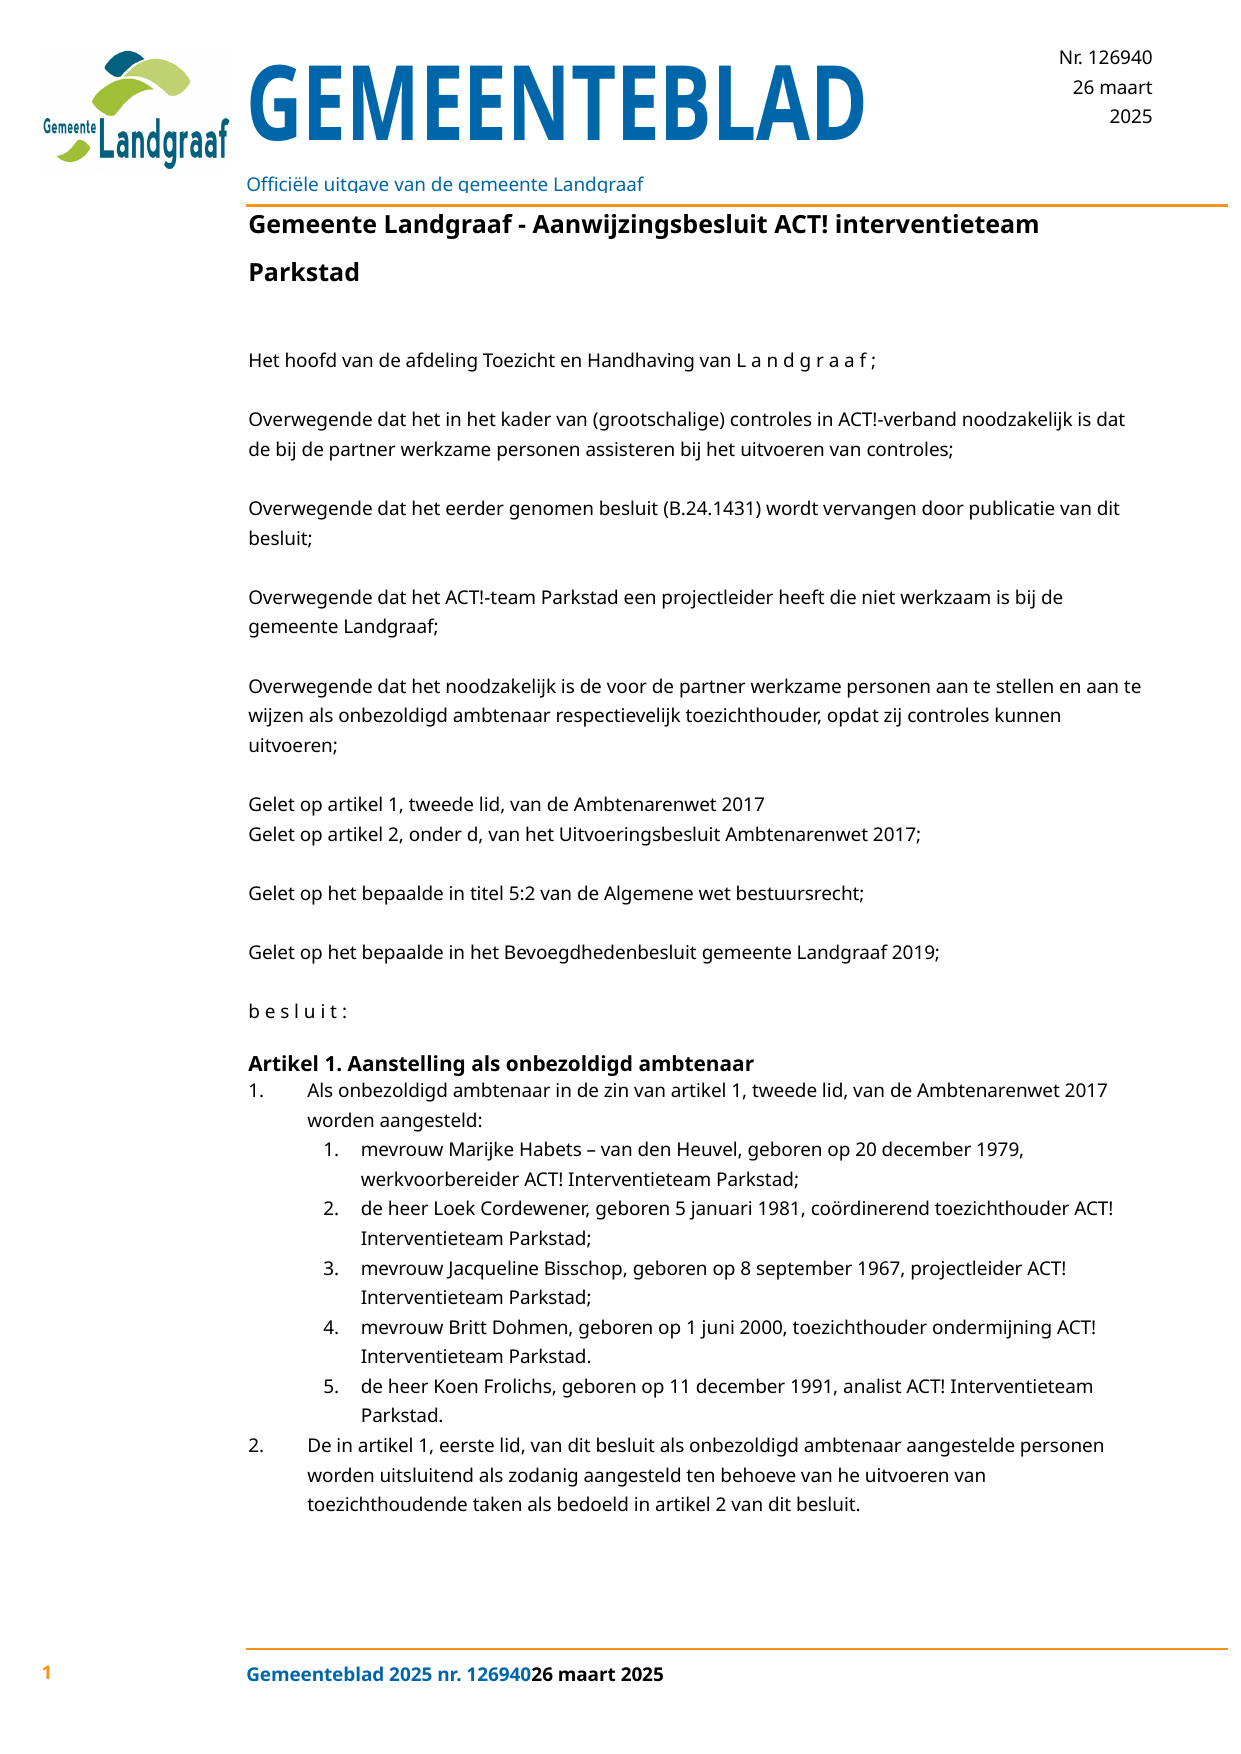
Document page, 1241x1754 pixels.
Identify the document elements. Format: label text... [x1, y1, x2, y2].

text Overwegende dat het eerder genomen besluit (B.24.1431) wordt vervangen door publicatie van dit besluit; [248, 495, 1152, 551]
list mevrouw Jacqueline Bisschop, geboren op 8 september 1967, projectleider ACT! Interventieteam Parkstad; [323, 1255, 1152, 1310]
text Gelet op het bepaalde in titel 5:2 van de Algemene wet bestuursrecht; [248, 880, 1152, 906]
list Als onbezoldigd ambtenaar in de zin van artikel 1, tweede lid, van de Ambtenarenwet 2017 worden aangesteld: [248, 1077, 1152, 1132]
list mevrouw Marijke Habets – van den Heuvel, geboren op 20 december 1979, werkvoorbereider ACT! Interventieteam Parkstad; [323, 1136, 1152, 1192]
text Overwegende dat het in het kader van (grootschalige) controles in ACT!-verband noodzakelijk is dat de bij de partner werkzame personen assisteren bij het uitvoeren van controles; [248, 407, 1152, 462]
list De in artikel 1, eerste lid, van dit besluit als onbezoldigd ambtenaar aangestelde personen worden uitsluitend als zodanig aangesteld ten behoeve van he uitvoeren van toezichthoudende taken als bedoeld in artikel 2 van dit besluit. [248, 1432, 1152, 1517]
text Overwegende dat het ACT!-team Parkstad een projectleider heeft die niet werkzaam is bij de gemeente Landgraaf; [248, 584, 1152, 639]
text Gemeente Landgraaf - Aanwijzingsbesluit ACT! interventieteam Parkstad [248, 207, 1152, 288]
list de heer Loek Cordewener, geboren 5 januari 1981, coördinerend toezichthouder ACT! Interventieteam Parkstad; [323, 1196, 1152, 1251]
picture [41, 47, 231, 172]
text Gelet op artikel 2, onder d, van het Uitvoeringsbesluit Ambtenarenwet 2017; [248, 821, 1152, 847]
list de heer Koen Frolichs, geboren op 11 december 1991, analist ACT! Interventieteam Parkstad. [323, 1373, 1152, 1428]
text Gelet op artikel 1, tweede lid, van de Ambtenarenwet 2017 [248, 791, 1152, 817]
text Het hoofd van de afdeling Toezicht en Handhaving van L a n d g r a a f ; [248, 347, 1152, 373]
text Artikel 1. Aanstelling als onbezoldigd ambtenaar [248, 1049, 1152, 1077]
text Overwegende dat het noodzakelijk is de voor de partner werkzame personen aan te stellen en aan te wijzen als onbezoldigd ambtenaar respectievelijk toezichthouder, opdat zij controles kunnen uitvoeren; [248, 673, 1152, 758]
text b e s l u i t : [248, 998, 1152, 1024]
list mevrouw Britt Dohmen, geboren op 1 juni 2000, toezichthouder ondermijning ACT! Interventieteam Parkstad. [323, 1314, 1152, 1369]
text Gelet op het bepaalde in het Bevoegdhedenbesluit gemeente Landgraaf 2019; [248, 939, 1152, 965]
